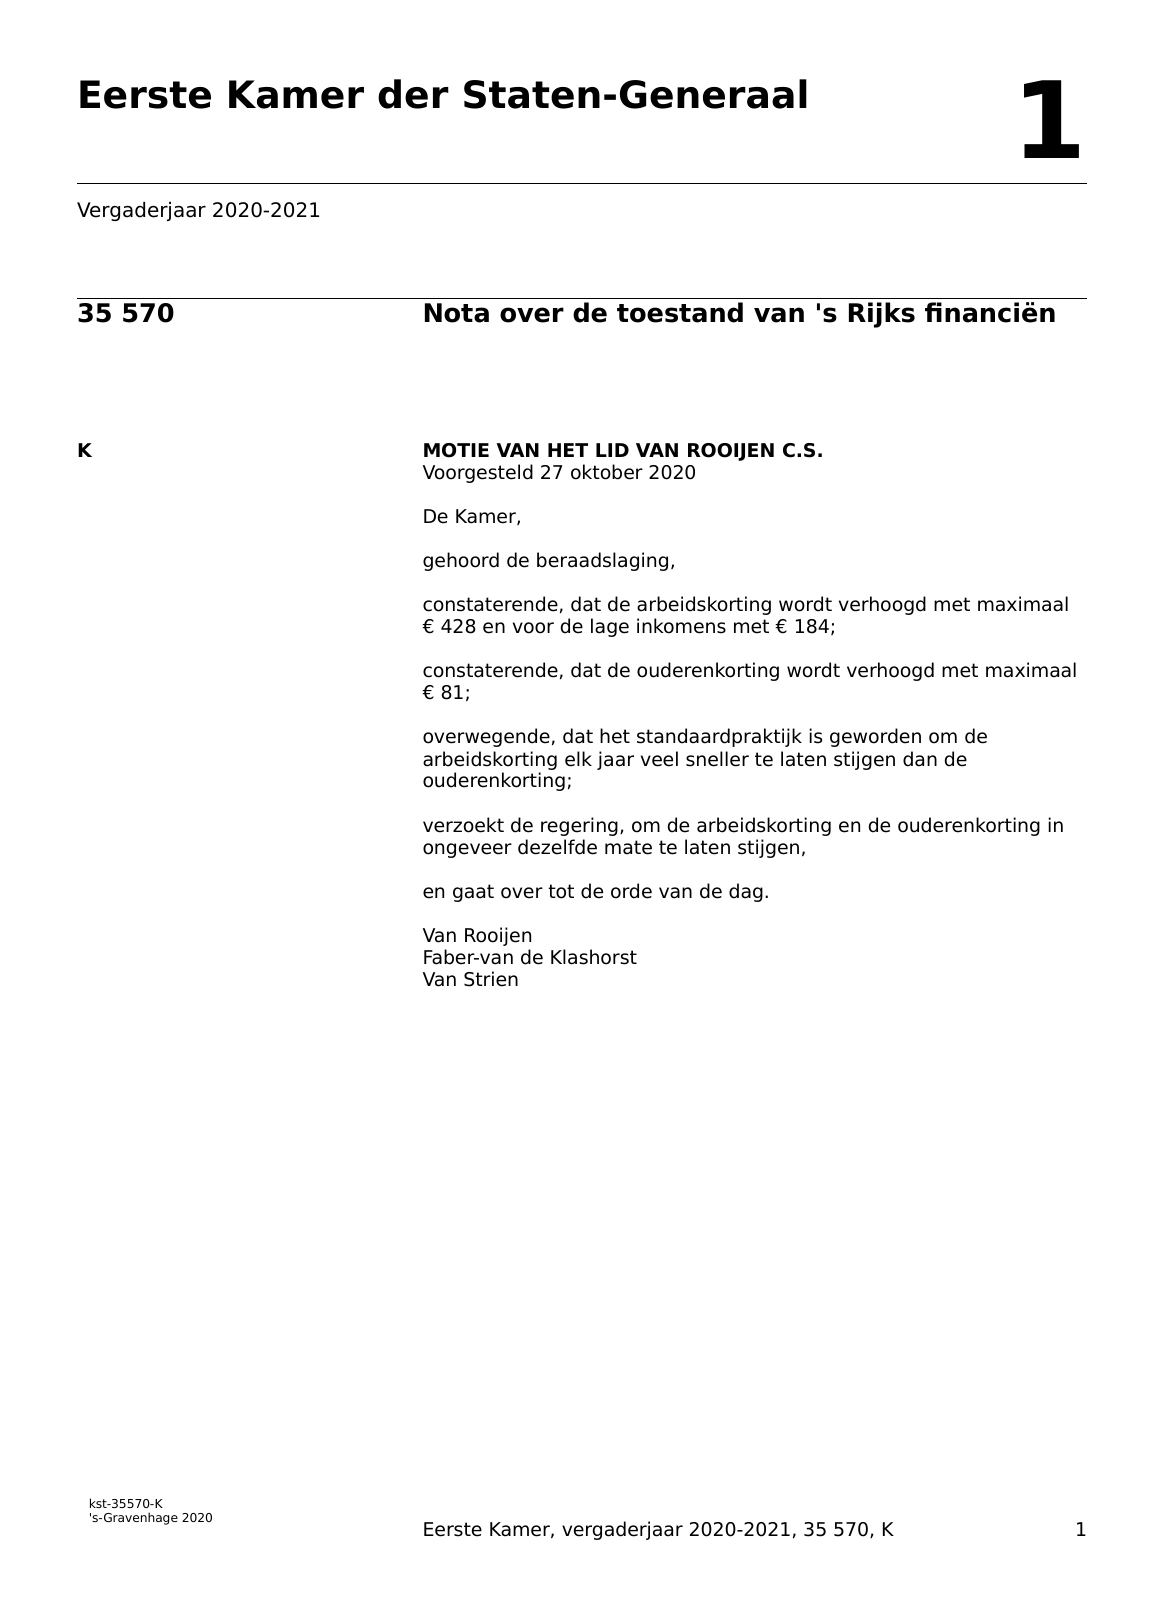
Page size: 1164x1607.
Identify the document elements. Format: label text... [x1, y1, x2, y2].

text Van Strien [422, 969, 1087, 991]
text Van Rooijen [422, 925, 1087, 947]
text constaterende, dat de ouderenkorting wordt verhoogd met maximaal € 81; [422, 660, 1087, 704]
text De Kamer, [422, 506, 1087, 528]
text constaterende, dat de arbeidskorting wordt verhoogd met maximaal € 428 en voor de lage inkomens met € 184; [422, 594, 1087, 638]
text 's-Gravenhage 2020 [88, 1511, 323, 1525]
table_header Eerste Kamer der Staten-Generaal [77, 59, 886, 183]
text kst-35570-K [88, 1497, 323, 1511]
text Faber-van de Klashorst [422, 947, 1087, 969]
text verzoekt de regering, om de arbeidskorting en de ouderenkorting in ongeveer dezelfde mate te laten stijgen, [422, 814, 1087, 858]
subtitle 35 570 Nota over de toestand van 's Rijks financiën [77, 299, 1087, 329]
text Voorgesteld 27 oktober 2020 [422, 462, 1087, 484]
text gehoord de beraadslaging, [422, 550, 1087, 572]
subtitle K MOTIE VAN HET LID VAN ROOIJEN C.S. [77, 440, 1087, 462]
table_header 1 [886, 59, 1087, 183]
text overwegende, dat het standaardpraktijk is geworden om de arbeidskorting elk jaar veel sneller te laten stijgen dan de ouderenkorting; [422, 726, 1087, 792]
text en gaat over tot de orde van de dag. [422, 881, 1087, 903]
table_cell Vergaderjaar 2020-2021 [77, 184, 1087, 298]
